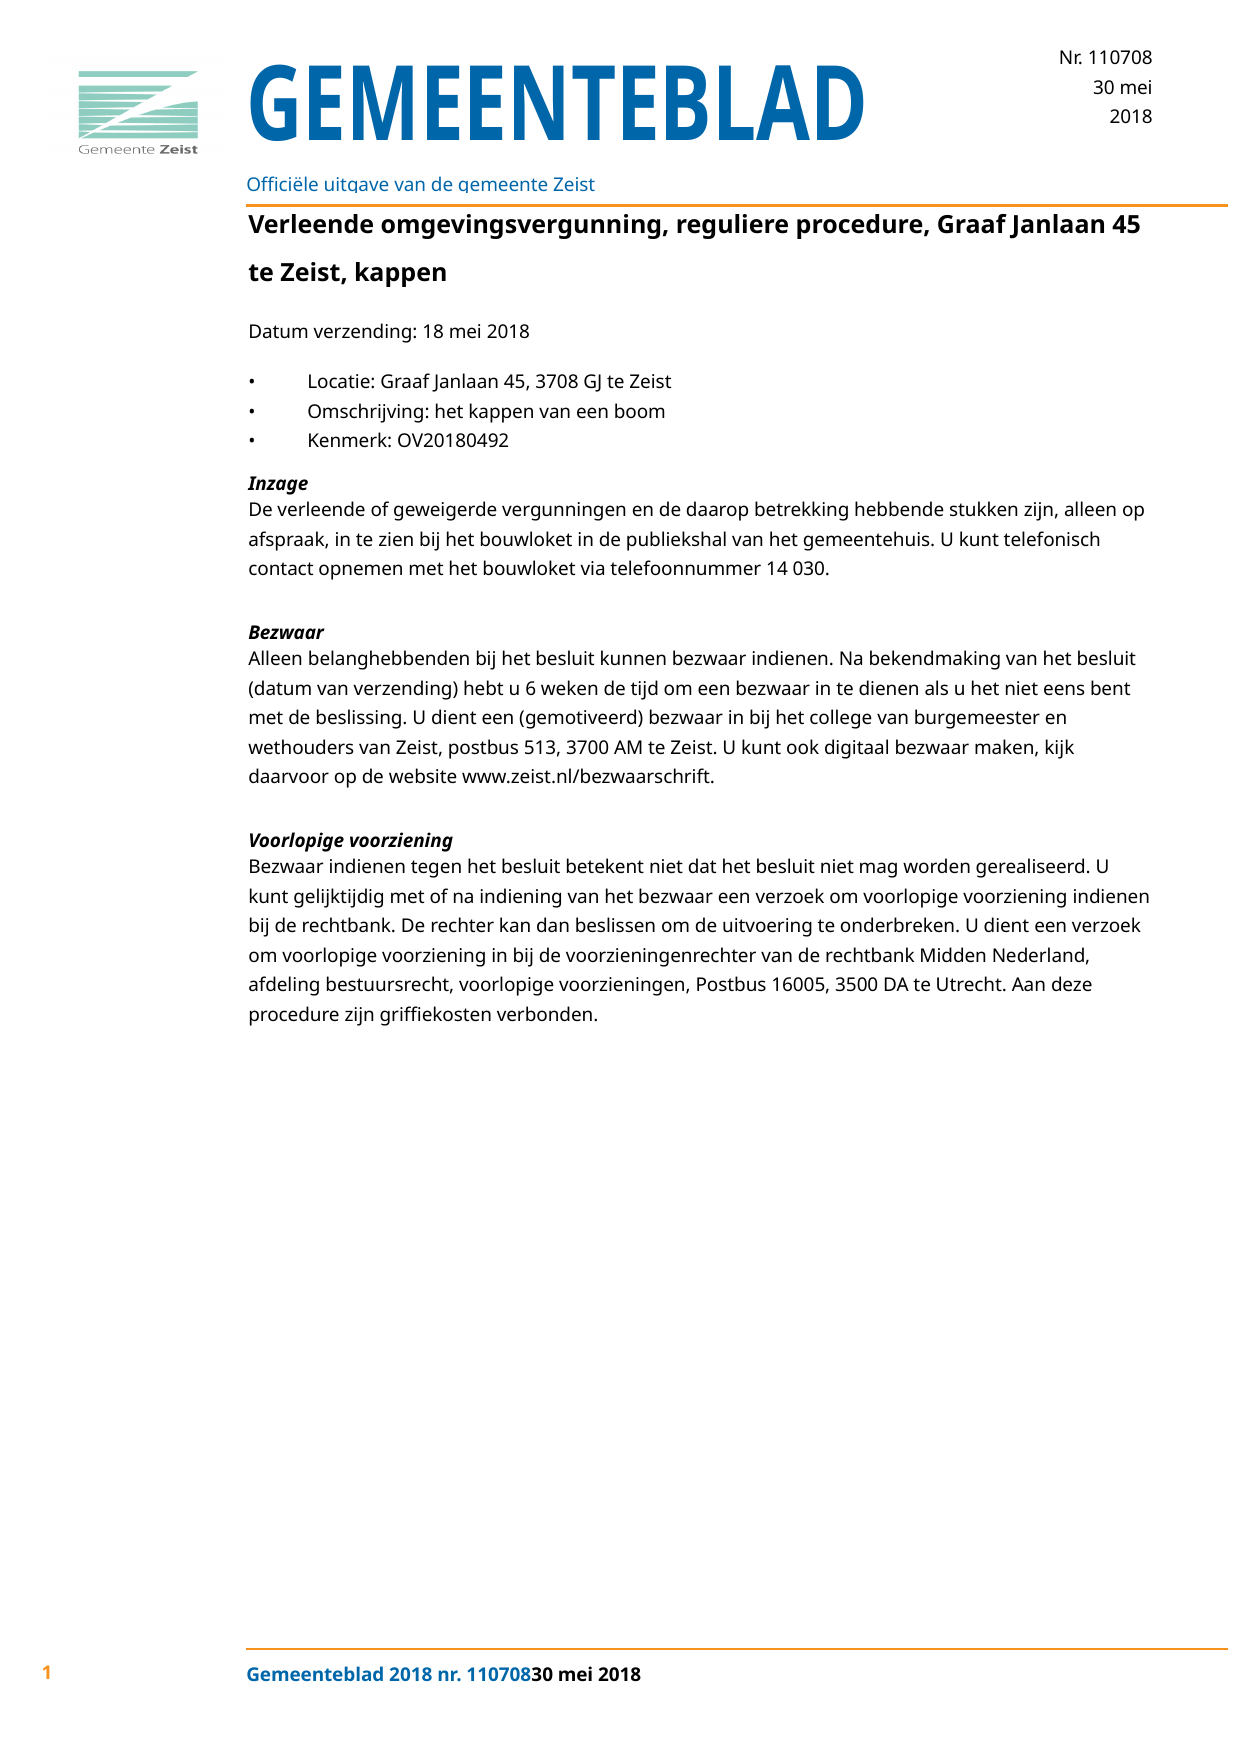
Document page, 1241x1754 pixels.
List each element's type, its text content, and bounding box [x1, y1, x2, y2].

picture [41, 47, 231, 172]
list Locatie: Graaf Janlaan 45, 3708 GJ te Zeist [248, 368, 1152, 394]
list Omschrijving: het kappen van een boom [248, 398, 1152, 424]
text Voorlopige voorziening [248, 827, 1152, 853]
list Kenmerk: OV20180492 [248, 427, 1152, 453]
text De verleende of geweigerde vergunningen en de daarop betrekking hebbende stukken zijn, alleen op afspraak, in te zien bij het bouwloket in de publiekshal van het gemeentehuis. U kunt telefonisch contact opnemen met het bouwloket via telefoonnummer 14 030. [248, 496, 1152, 581]
text Alleen belanghebbenden bij het besluit kunnen bezwaar indienen. Na bekendmaking van het besluit (datum van verzending) hebt u 6 weken de tijd om een bezwaar in te dienen als u het niet eens bent met de beslissing. U dient een (gemotiveerd) bezwaar in bij het college van burgemeester en wethouders van Zeist, postbus 513, 3700 AM te Zeist. U kunt ook digitaal bezwaar maken, kijk daarvoor op de website www.zeist.nl/bezwaarschrift. [248, 645, 1152, 789]
text Inzage [248, 471, 1152, 496]
text Bezwaar [248, 619, 1152, 645]
text Verleende omgevingsvergunning, reguliere procedure, Graaf Janlaan 45 te Zeist, kappen [248, 207, 1152, 288]
text Bezwaar indienen tegen het besluit betekent niet dat het besluit niet mag worden gerealiseerd. U kunt gelijktijdig met of na indiening van het bezwaar een verzoek om voorlopige voorziening indienen bij de rechtbank. De rechter kan dan beslissen om de uitvoering te onderbreken. U dient een verzoek om voorlopige voorziening in bij de voorzieningenrechter van de rechtbank Midden Nederland, afdeling bestuursrecht, voorlopige voorzieningen, Postbus 16005, 3500 DA te Utrecht. Aan deze procedure zijn griffiekosten verbonden. [248, 853, 1152, 1027]
text Datum verzending: 18 mei 2018 [248, 318, 1152, 344]
